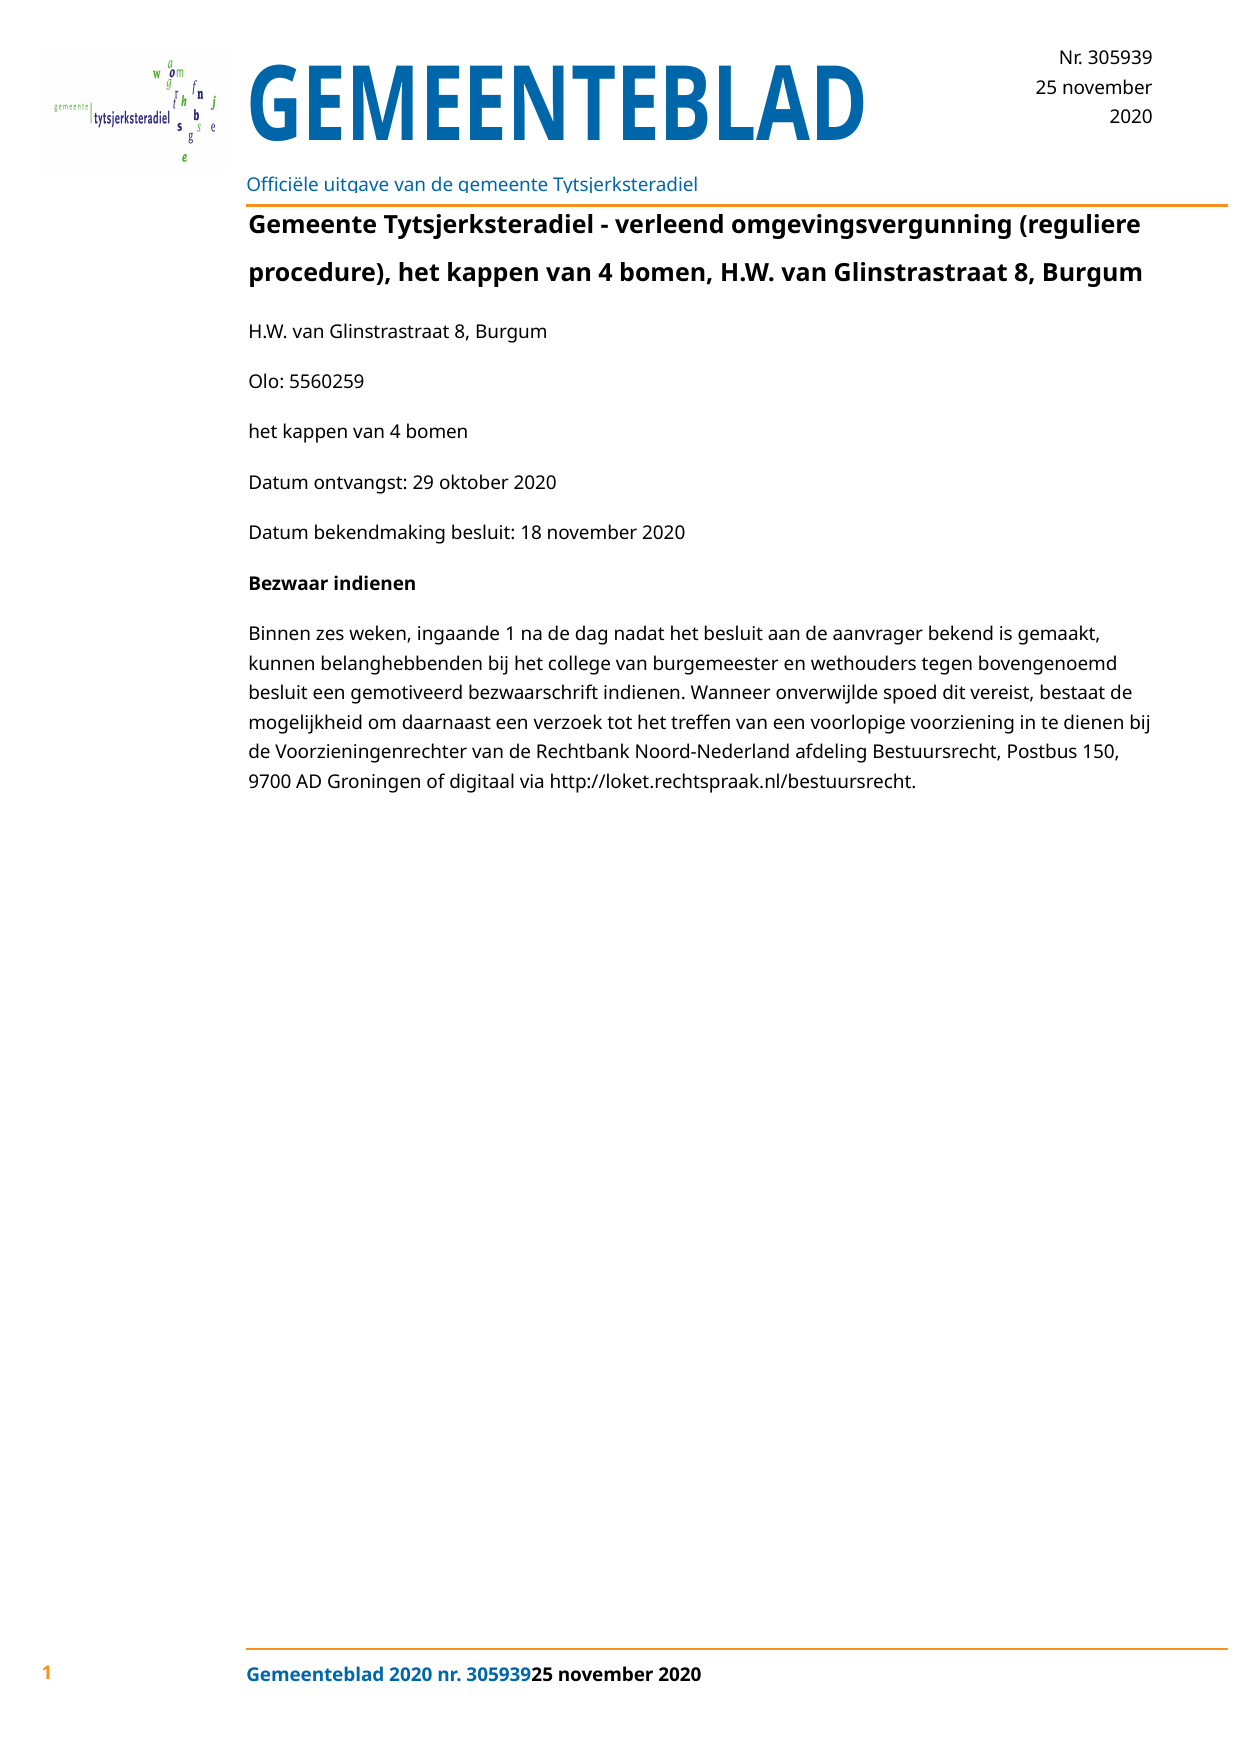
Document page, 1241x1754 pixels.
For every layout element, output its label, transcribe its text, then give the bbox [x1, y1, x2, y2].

text Gemeente Tytsjerksteradiel - verleend omgevingsvergunning (reguliere procedure), het kappen van 4 bomen, H.W. van Glinstrastraat 8, Burgum [248, 207, 1152, 288]
text Binnen zes weken, ingaande 1 na de dag nadat het besluit aan de aanvrager bekend is gemaakt, kunnen belanghebbenden bij het college van burgemeester en wethouders tegen bovengenoemd besluit een gemotiveerd bezwaarschrift indienen. Wanneer onverwijlde spoed dit vereist, bestaat de mogelijkheid om daarnaast een verzoek tot het treffen van een voorlopige voorziening in te dienen bij de Voorzieningenrechter van de Rechtbank Noord-Nederland afdeling Bestuursrecht, Postbus 150, 9700 AD Groningen of digitaal via http://loket.rechtspraak.nl/bestuursrecht. [248, 620, 1152, 794]
text het kappen van 4 bomen [248, 419, 1152, 444]
text Bezwaar indienen [248, 570, 1152, 596]
picture [41, 47, 231, 172]
text H.W. van Glinstrastraat 8, Burgum [248, 318, 1152, 344]
text Olo: 5560259 [248, 368, 1152, 394]
text Datum ontvangst: 29 oktober 2020 [248, 469, 1152, 495]
text Datum bekendmaking besluit: 18 november 2020 [248, 519, 1152, 545]
